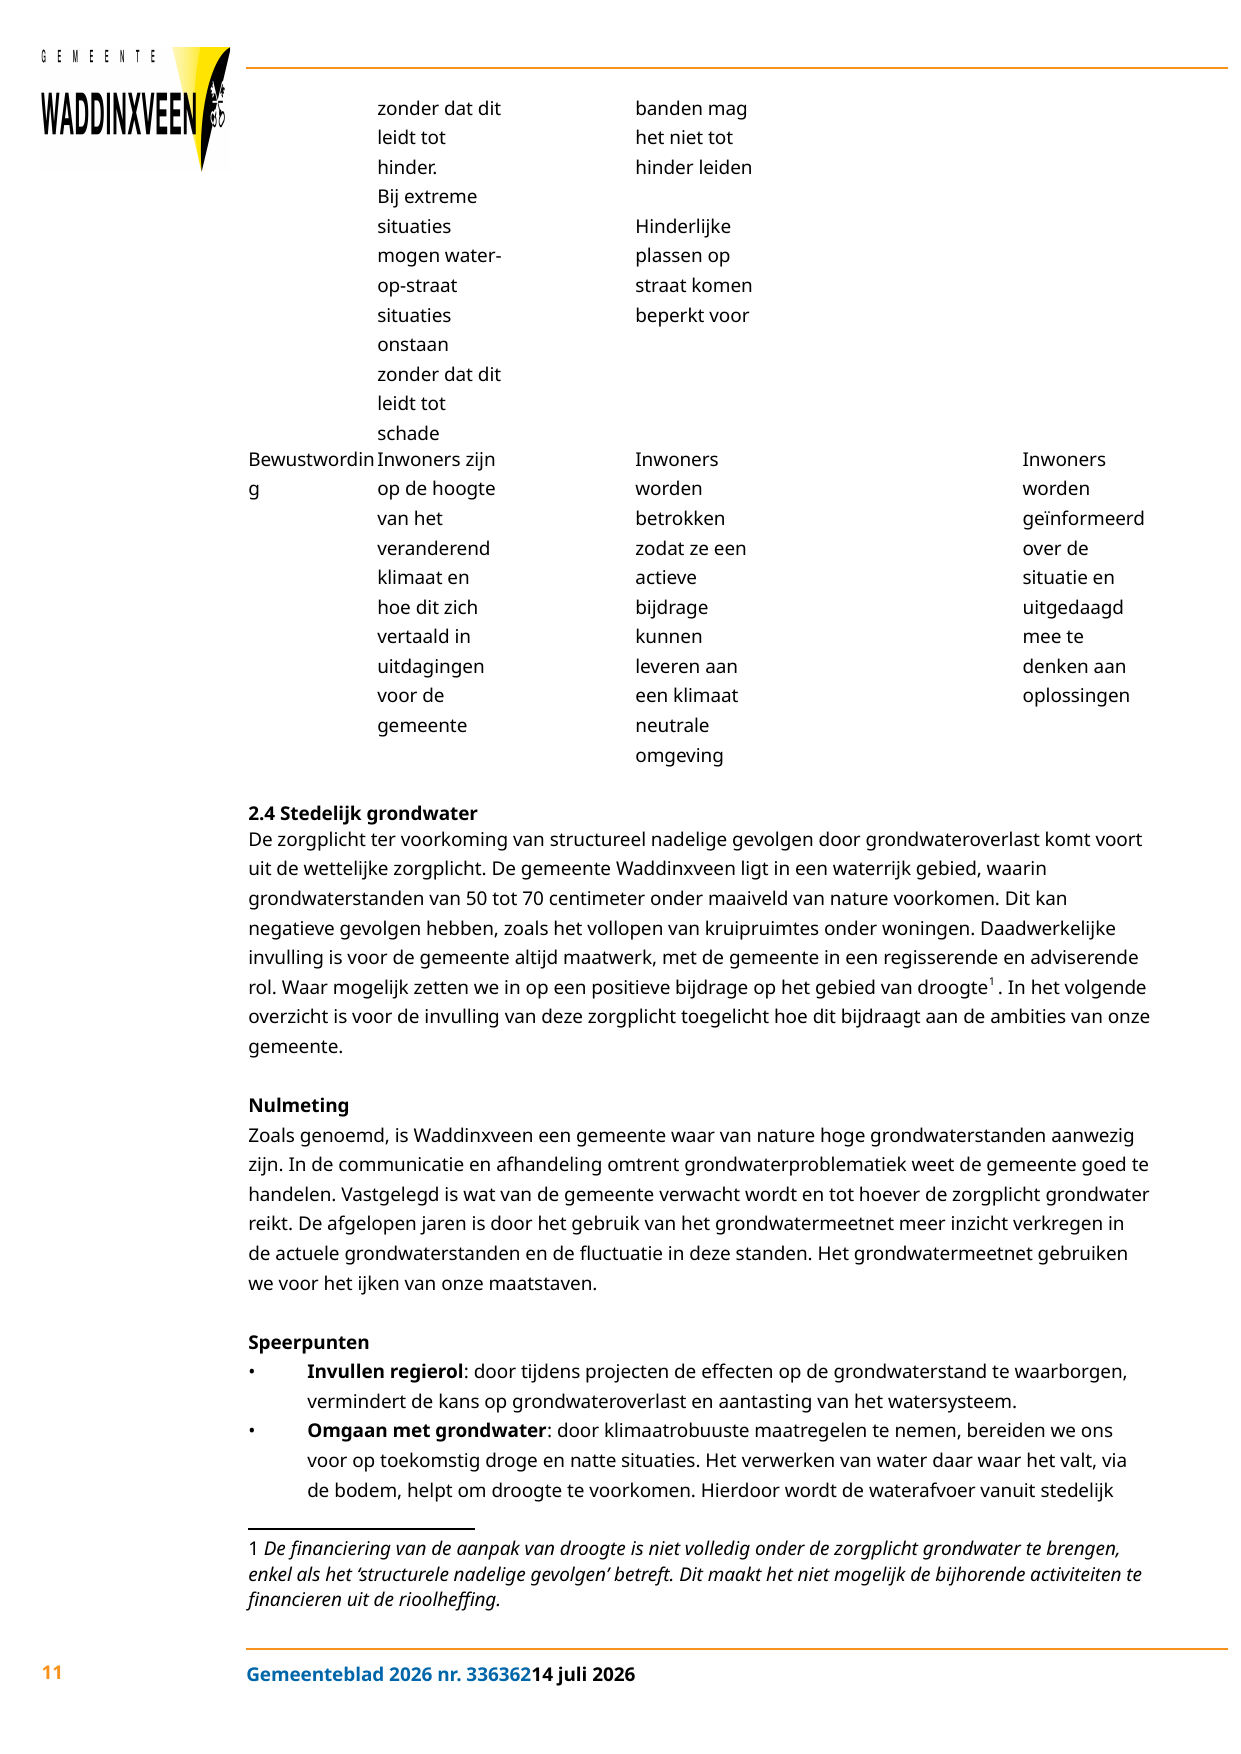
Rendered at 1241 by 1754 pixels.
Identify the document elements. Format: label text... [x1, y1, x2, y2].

table_cell [506, 95, 635, 446]
table_cell [248, 95, 377, 446]
table_cell zonder dat dit leidt tot hinder. Bij extreme situaties mogen water-op-straat situaties onstaan zonder dat dit leidt tot schade [377, 95, 506, 446]
text 2.4 Stedelijk grondwater [248, 800, 1152, 826]
picture [41, 47, 231, 172]
text Nulmeting [248, 1092, 1152, 1118]
table_cell Inwoners zijn op de hoogte van het veranderend klimaat en hoe dit zich vertaald in uitdagingen voor de gemeente [377, 446, 506, 767]
table_cell [764, 95, 893, 446]
text Zoals genoemd, is Waddinxveen een gemeente waar van nature hoge grondwaterstanden aanwezig zijn. In de communicatie en afhandeling omtrent grondwaterproblematiek weet de gemeente goed te handelen. Vastgelegd is wat van de gemeente verwacht wordt en tot hoever de zorgplicht grondwater reikt. De afgelopen jaren is door het gebruik van het grondwatermeetnet meer inzicht verkregen in de actuele grondwaterstanden en de fluctuatie in deze standen. Het grondwatermeetnet gebruiken we voor het ijken van onze maatstaven. [248, 1122, 1152, 1296]
table_cell Inwoners worden geïnformeerd over de situatie en uitgedaagd mee te denken aan oplossingen [1023, 446, 1152, 767]
table_cell Bewustwording [248, 446, 377, 767]
list Invullen regierol: door tijdens projecten de effecten op de grondwaterstand te waarborgen, vermindert de kans op grondwateroverlast en aantasting van het watersysteem. [248, 1358, 1152, 1414]
text Speerpunten [248, 1329, 1152, 1355]
list Omgaan met grondwater: door klimaatrobuuste maatregelen te nemen, bereiden we ons voor op toekomstig droge en natte situaties. Het verwerken van water daar waar het valt, via de bodem, helpt om droogte te voorkomen. Hierdoor wordt de waterafvoer vanuit stedelijk [248, 1418, 1152, 1503]
table_cell Inwoners worden betrokken zodat ze een actieve bijdrage kunnen leveren aan een klimaat neutrale omgeving [635, 446, 764, 767]
text De zorgplicht ter voorkoming van structureel nadelige gevolgen door grondwateroverlast komt voort uit de wettelijke zorgplicht. De gemeente Waddinxveen ligt in een waterrijk gebied, waarin grondwaterstanden van 50 tot 70 centimeter onder maaiveld van nature voorkomen. Dit kan negatieve gevolgen hebben, zoals het vollopen van kruipruimtes onder woningen. Daadwerkelijke invulling is voor de gemeente altijd maatwerk, met de gemeente in een regisserende en adviserende rol. Waar mogelijk zetten we in op een positieve bijdrage op het gebied van droogte. In het volgende overzicht is voor de invulling van deze zorgplicht toegelicht hoe dit bijdraagt aan de ambities van onze gemeente. [248, 826, 1152, 1059]
table_cell [764, 446, 893, 767]
table_cell [506, 446, 635, 767]
table_cell [1023, 95, 1152, 446]
table_cell [894, 446, 1022, 767]
table_cell banden mag het niet tot hinder leiden Hinderlijke plassen op straat komen beperkt voor [635, 95, 764, 446]
table_cell [894, 95, 1022, 446]
text De financiering van de aanpak van droogte is niet volledig onder de zorgplicht grondwater te brengen, enkel als het ‘structurele nadelige gevolgen’ betreft. Dit maakt het niet mogelijk de bijhorende activiteiten te financieren uit de rioolheffing. [248, 1535, 1152, 1612]
